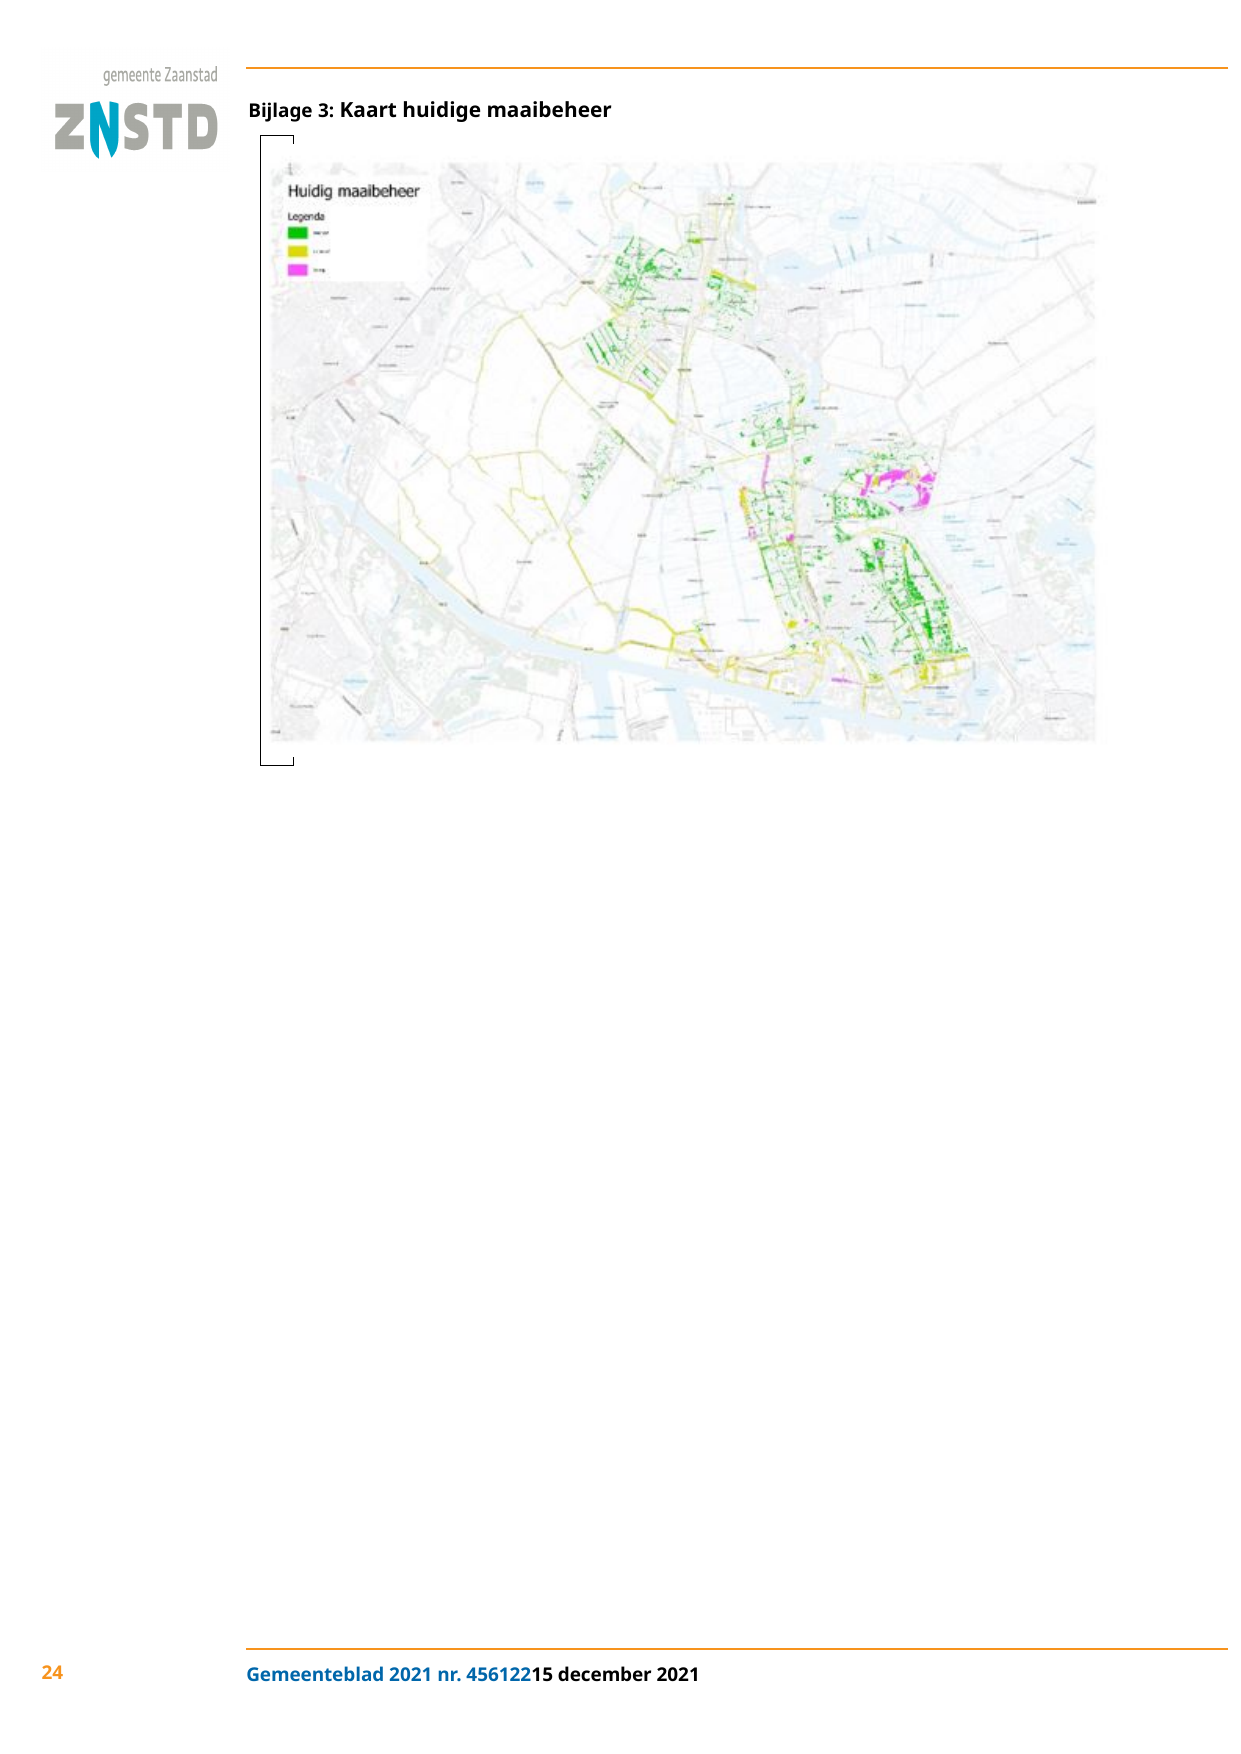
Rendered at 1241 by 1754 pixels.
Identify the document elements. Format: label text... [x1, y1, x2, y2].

picture [268, 144, 1108, 757]
text Bijlage 3: Kaart huidige maaibeheer [248, 95, 1152, 123]
picture [41, 47, 231, 172]
